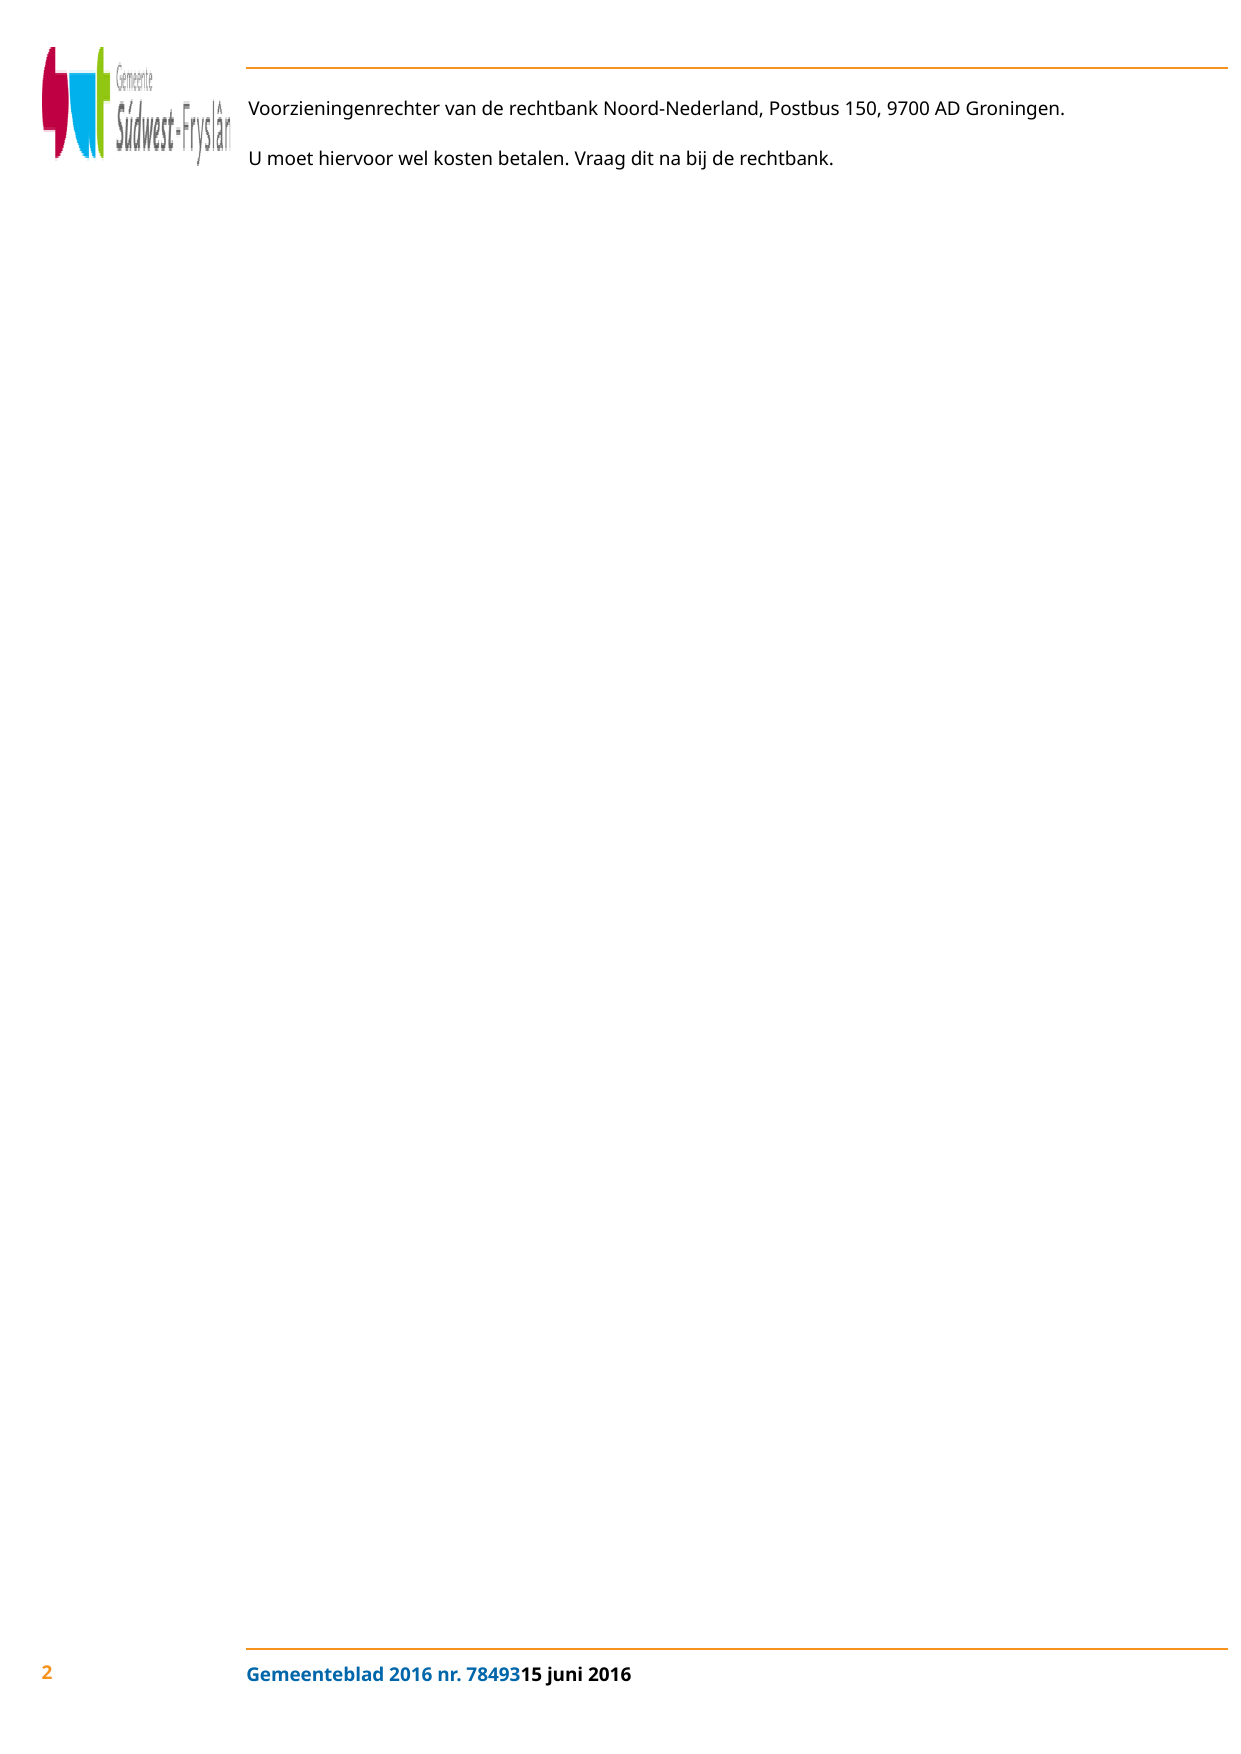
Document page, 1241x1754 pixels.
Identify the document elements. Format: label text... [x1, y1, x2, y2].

text U moet hiervoor wel kosten betalen. Vraag dit na bij de rechtbank. [248, 145, 1152, 171]
picture [41, 47, 231, 172]
text Voorzieningenrechter van de rechtbank Noord-Nederland, Postbus 150, 9700 AD Groningen. [248, 95, 1152, 121]
